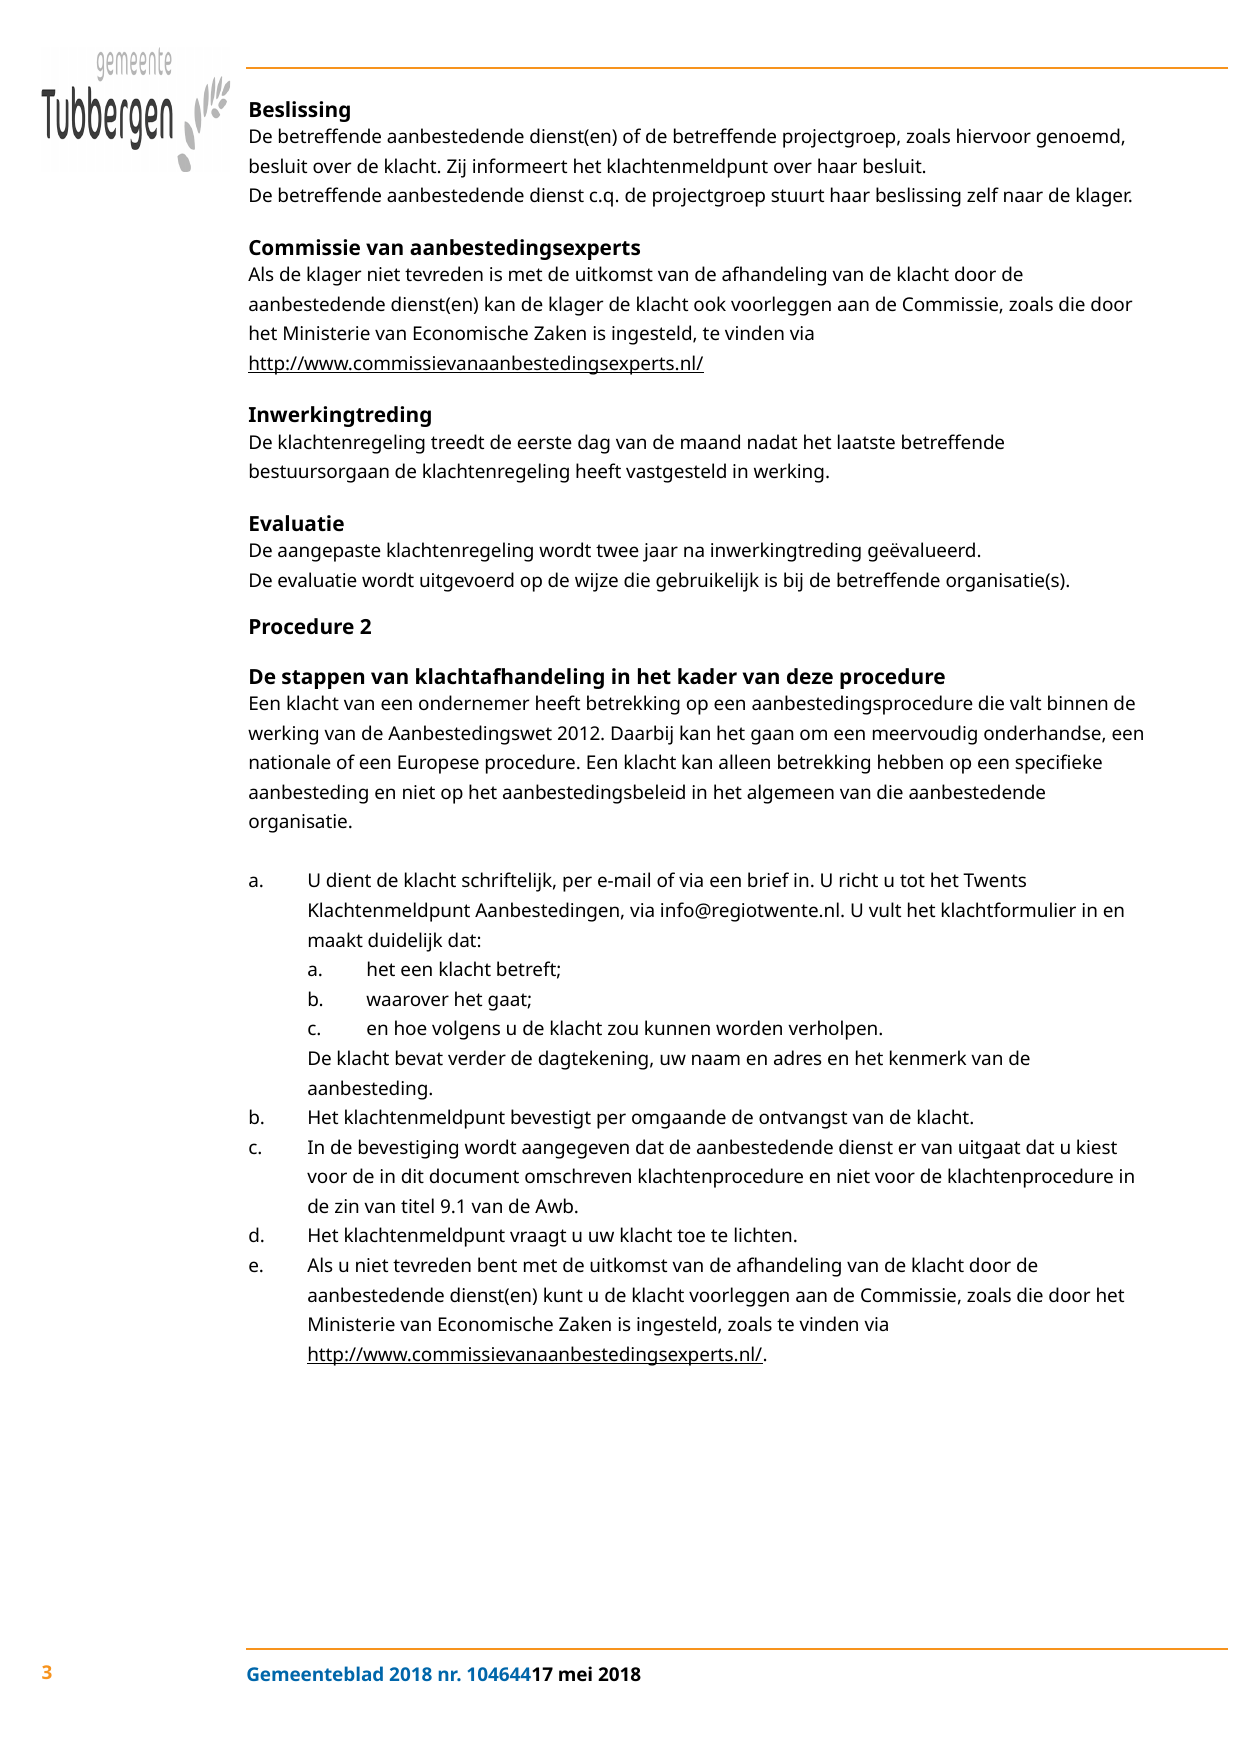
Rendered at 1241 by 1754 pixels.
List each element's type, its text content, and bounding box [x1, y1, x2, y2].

list het een klacht betreft; [307, 956, 1152, 982]
text Als de klager niet tevreden is met de uitkomst van de afhandeling van de klacht door de aanbestedende dienst(en) kan de klager de klacht ook voorleggen aan de Commissie, zoals die door het Ministerie van Economische Zaken is ingesteld, te vinden via http://www.commissievanaanbestedingsexperts.nl/ [248, 261, 1152, 376]
list Het klachtenmeldpunt bevestigt per omgaande de ontvangst van de klacht. [248, 1104, 1152, 1130]
text De aangepaste klachtenregeling wordt twee jaar na inwerkingtreding geëvalueerd. [248, 537, 1152, 563]
list en hoe volgens u de klacht zou kunnen worden verholpen. [307, 1016, 1152, 1041]
list waarover het gaat; [307, 986, 1152, 1012]
list U dient de klacht schriftelijk, per e-mail of via een brief in. U richt u tot het Twents Klachtenmeldpunt Aanbestedingen, via info@regiotwente.nl. U vult het klachtformulier in en maakt duidelijk dat: [248, 868, 1152, 953]
text Beslissing [248, 95, 1152, 123]
text De betreffende aanbestedende dienst(en) of de betreffende projectgroep, zoals hiervoor genoemd, besluit over de klacht. Zij informeert het klachtenmeldpunt over haar besluit. [248, 123, 1152, 178]
list De klacht bevat verder de dagtekening, uw naam en adres en het kenmerk van de aanbesteding. [248, 1045, 1152, 1101]
text De klachtenregeling treedt de eerste dag van de maand nadat het laatste betreffende bestuursorgaan de klachtenregeling heeft vastgesteld in werking. [248, 429, 1152, 484]
text Evaluatie [248, 509, 1152, 537]
text De evaluatie wordt uitgevoerd op de wijze die gebruikelijk is bij de betreffende organisatie(s). [248, 567, 1152, 593]
text Inwerkingtreding [248, 400, 1152, 429]
picture [41, 47, 231, 172]
list Als u niet tevreden bent met de uitkomst van de afhandeling van de klacht door de aanbestedende dienst(en) kunt u de klacht voorleggen aan de Commissie, zoals die door het Ministerie van Economische Zaken is ingesteld, zoals te vinden via http://www.commissievanaanbestedingsexperts.nl/. [248, 1252, 1152, 1367]
list In de bevestiging wordt aangegeven dat de aanbestedende dienst er van uitgaat dat u kiest voor de in dit document omschreven klachtenprocedure en niet voor de klachtenprocedure in de zin van titel 9.1 van de Awb. [248, 1134, 1152, 1219]
text De stappen van klachtafhandeling in het kader van deze procedure [248, 662, 1152, 690]
list Het klachtenmeldpunt vraagt u uw klacht toe te lichten. [248, 1223, 1152, 1248]
text De betreffende aanbestedende dienst c.q. de projectgroep stuurt haar beslissing zelf naar de klager. [248, 182, 1152, 208]
text Procedure 2 [248, 612, 1152, 641]
text Commissie van aanbestedingsexperts [248, 233, 1152, 261]
text Een klacht van een ondernemer heeft betrekking op een aanbestedingsprocedure die valt binnen de werking van de Aanbestedingswet 2012. Daarbij kan het gaan om een meervoudig onderhandse, een nationale of een Europese procedure. Een klacht kan alleen betrekking hebben op een specifieke aanbesteding en niet op het aanbestedingsbeleid in het algemeen van die aanbestedende organisatie. [248, 690, 1152, 834]
